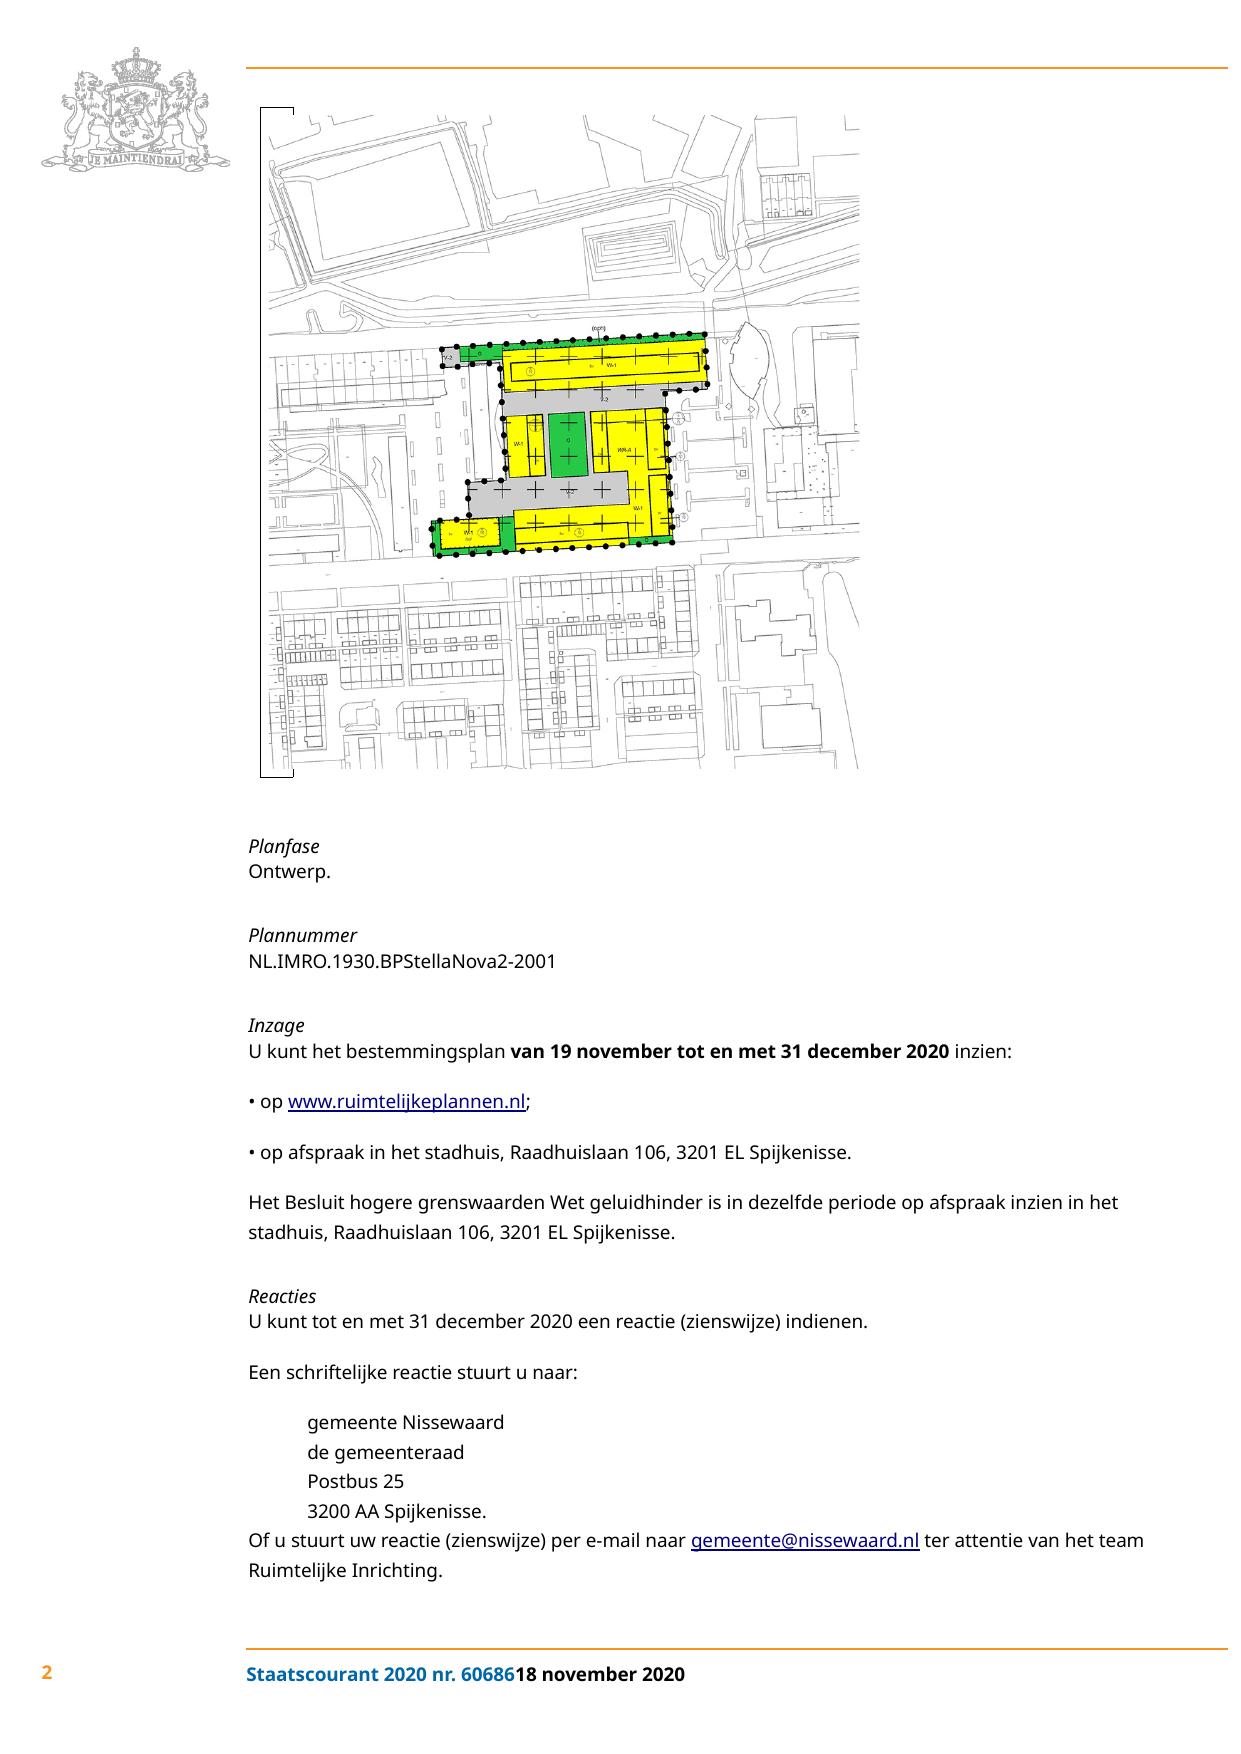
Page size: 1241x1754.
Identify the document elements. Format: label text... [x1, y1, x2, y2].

text Plannummer [248, 923, 1152, 948]
text • op afspraak in het stadhuis, Raadhuislaan 106, 3201 EL Spijkenisse. [248, 1139, 1152, 1164]
list gemeente Nissewaard [248, 1409, 1152, 1435]
text Het Besluit hogere grenswaarden Wet geluidhinder is in dezelfde periode op afspraak inzien in het stadhuis, Raadhuislaan 106, 3201 EL Spijkenisse. [248, 1189, 1152, 1244]
text U kunt tot en met 31 december 2020 een reactie (zienswijze) indienen. [248, 1308, 1152, 1334]
text Inzage [248, 1012, 1152, 1038]
text U kunt het bestemmingsplan van 19 november tot en met 31 december 2020 inzien: [248, 1038, 1152, 1064]
list 3200 AA Spijkenisse. [248, 1498, 1152, 1524]
text NL.IMRO.1930.BPStellaNova2-2001 [248, 948, 1152, 974]
picture [268, 115, 860, 769]
text Een schriftelijke reactie stuurt u naar: [248, 1359, 1152, 1385]
picture [41, 47, 231, 172]
text Reacties [248, 1283, 1152, 1308]
text Planfase [248, 833, 1152, 859]
list Postbus 25 [248, 1468, 1152, 1494]
text • op www.ruimtelijkeplannen.nl; [248, 1088, 1152, 1114]
text Ontwerp. [248, 859, 1152, 884]
list de gemeenteraad [248, 1439, 1152, 1465]
text Of u stuurt uw reactie (zienswijze) per e-mail naar gemeente@nissewaard.nl ter attentie van het team Ruimtelijke Inrichting. [248, 1528, 1152, 1583]
